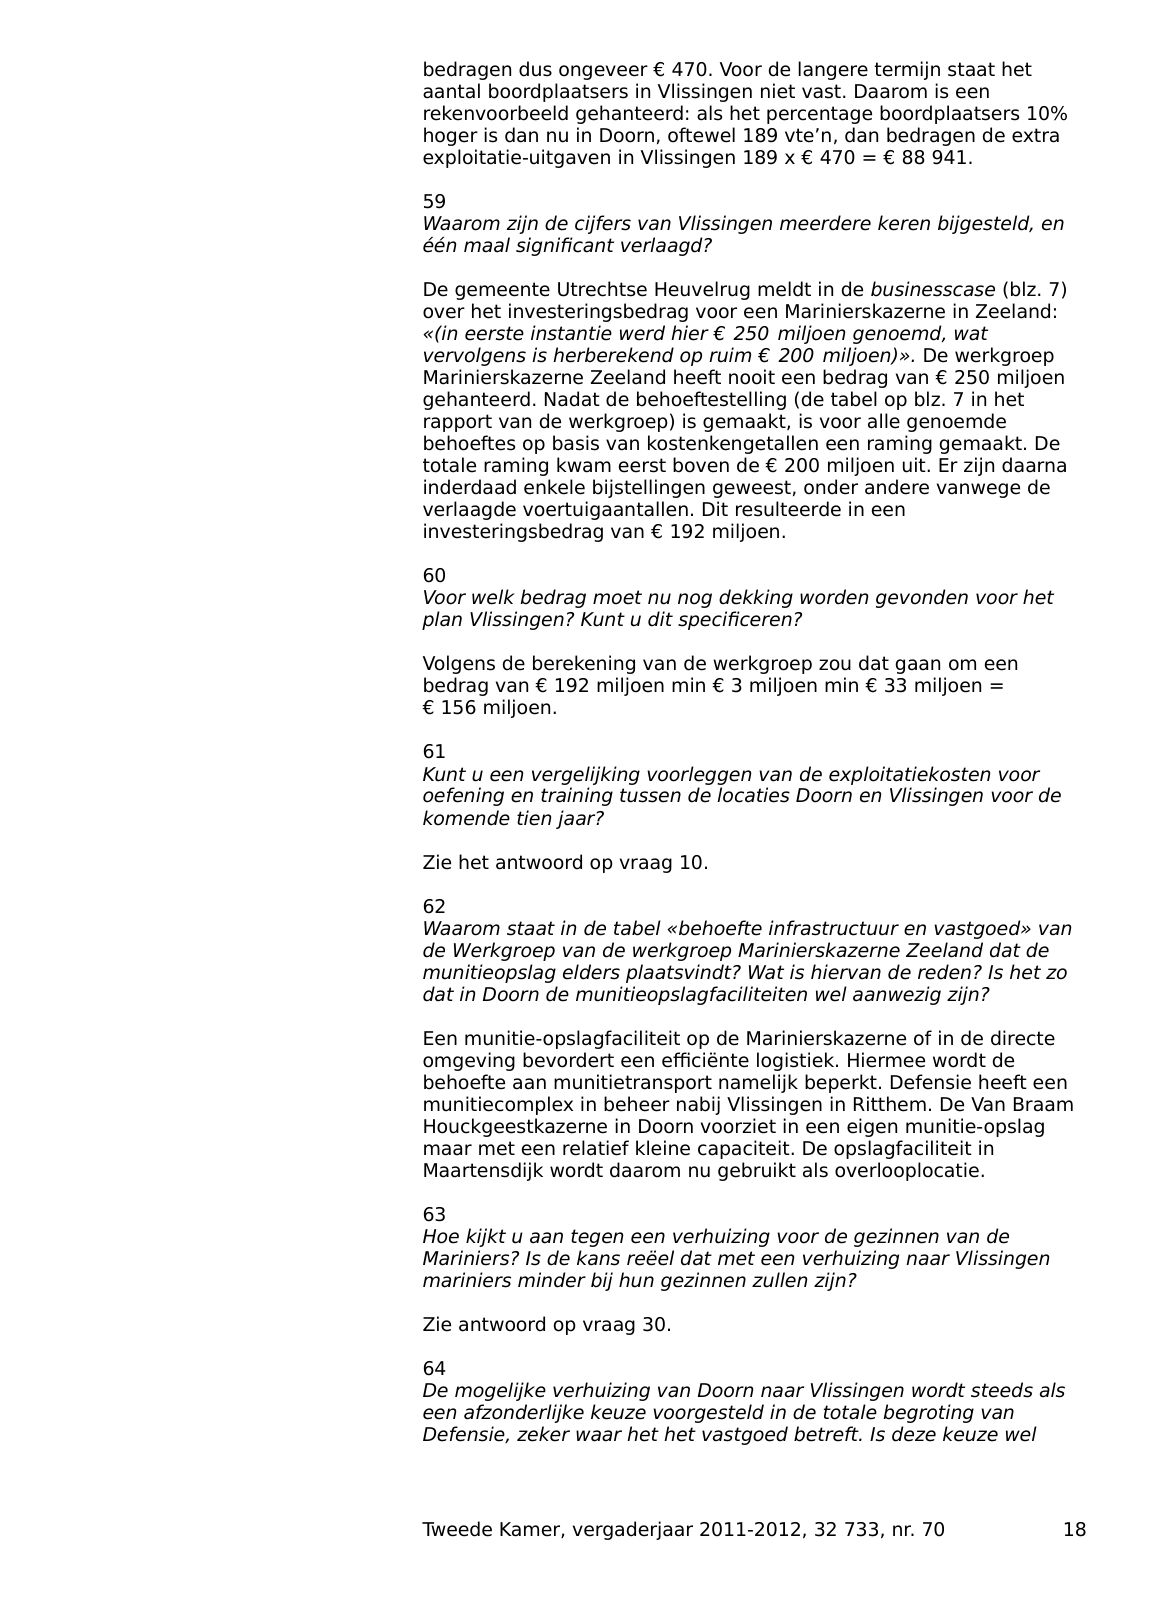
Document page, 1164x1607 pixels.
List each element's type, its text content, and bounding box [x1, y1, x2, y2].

text Kunt u een vergelijking voorleggen van de exploitatiekosten voor oefening en training tussen de locaties Doorn en Vlissingen voor de komende tien jaar? [422, 763, 1087, 829]
text 63 [422, 1204, 1087, 1226]
text Waarom staat in de tabel «behoefte infrastructuur en vastgoed» van de Werkgroep van de werkgroep Marinierskazerne Zeeland dat de munitieopslag elders plaatsvindt? Wat is hiervan de reden? Is het zo dat in Doorn de munitieopslagfaciliteiten wel aanwezig zijn? [422, 918, 1087, 1006]
text bedragen dus ongeveer € 470. Voor de langere termijn staat het aantal boordplaatsers in Vlissingen niet vast. Daarom is een rekenvoorbeeld gehanteerd: als het percentage boordplaatsers 10% hoger is dan nu in Doorn, oftewel 189 vte’n, dan bedragen de extra exploitatie-uitgaven in Vlissingen 189 x € 470 = € 88 941. [422, 59, 1087, 169]
text Waarom zijn de cijfers van Vlissingen meerdere keren bijgesteld, en één maal significant verlaagd? [422, 213, 1087, 257]
text Volgens de berekening van de werkgroep zou dat gaan om een bedrag van € 192 miljoen min € 3 miljoen min € 33 miljoen = € 156 miljoen. [422, 653, 1087, 719]
text 62 [422, 896, 1087, 918]
text De gemeente Utrechtse Heuvelrug meldt in de businesscase (blz. 7) over het investeringsbedrag voor een Marinierskazerne in Zeeland: «(in eerste instantie werd hier € 250 miljoen genoemd, wat vervolgens is herberekend op ruim € 200 miljoen)». De werkgroep Marinierskazerne Zeeland heeft nooit een bedrag van € 250 miljoen gehanteerd. Nadat de behoeftestelling (de tabel op blz. 7 in het rapport van de werkgroep) is gemaakt, is voor alle genoemde behoeftes op basis van kostenkengetallen een raming gemaakt. De totale raming kwam eerst boven de € 200 miljoen uit. Er zijn daarna inderdaad enkele bijstellingen geweest, onder andere vanwege de verlaagde voertuigaantallen. Dit resulteerde in een investeringsbedrag van € 192 miljoen. [422, 279, 1087, 543]
text Voor welk bedrag moet nu nog dekking worden gevonden voor het plan Vlissingen? Kunt u dit specificeren? [422, 587, 1087, 631]
text Zie antwoord op vraag 30. [422, 1314, 1087, 1336]
text 64 [422, 1358, 1087, 1380]
text De mogelijke verhuizing van Doorn naar Vlissingen wordt steeds als een afzonderlijke keuze voorgesteld in de totale begroting van Defensie, zeker waar het het vastgoed betreft. Is deze keuze wel [422, 1380, 1087, 1446]
text 59 [422, 191, 1087, 213]
text Zie het antwoord op vraag 10. [422, 852, 1087, 873]
text Hoe kijkt u aan tegen een verhuizing voor de gezinnen van de Mariniers? Is de kans reëel dat met een verhuizing naar Vlissingen mariniers minder bij hun gezinnen zullen zijn? [422, 1226, 1087, 1292]
text Een munitie-opslagfaciliteit op de Marinierskazerne of in de directe omgeving bevordert een efficiënte logistiek. Hiermee wordt de behoefte aan munitietransport namelijk beperkt. Defensie heeft een munitiecomplex in beheer nabij Vlissingen in Ritthem. De Van Braam Houckgeestkazerne in Doorn voorziet in een eigen munitie-opslag maar met een relatief kleine capaciteit. De opslagfaciliteit in Maartensdijk wordt daarom nu gebruikt als overlooplocatie. [422, 1028, 1087, 1182]
text 61 [422, 741, 1087, 763]
text 60 [422, 565, 1087, 587]
